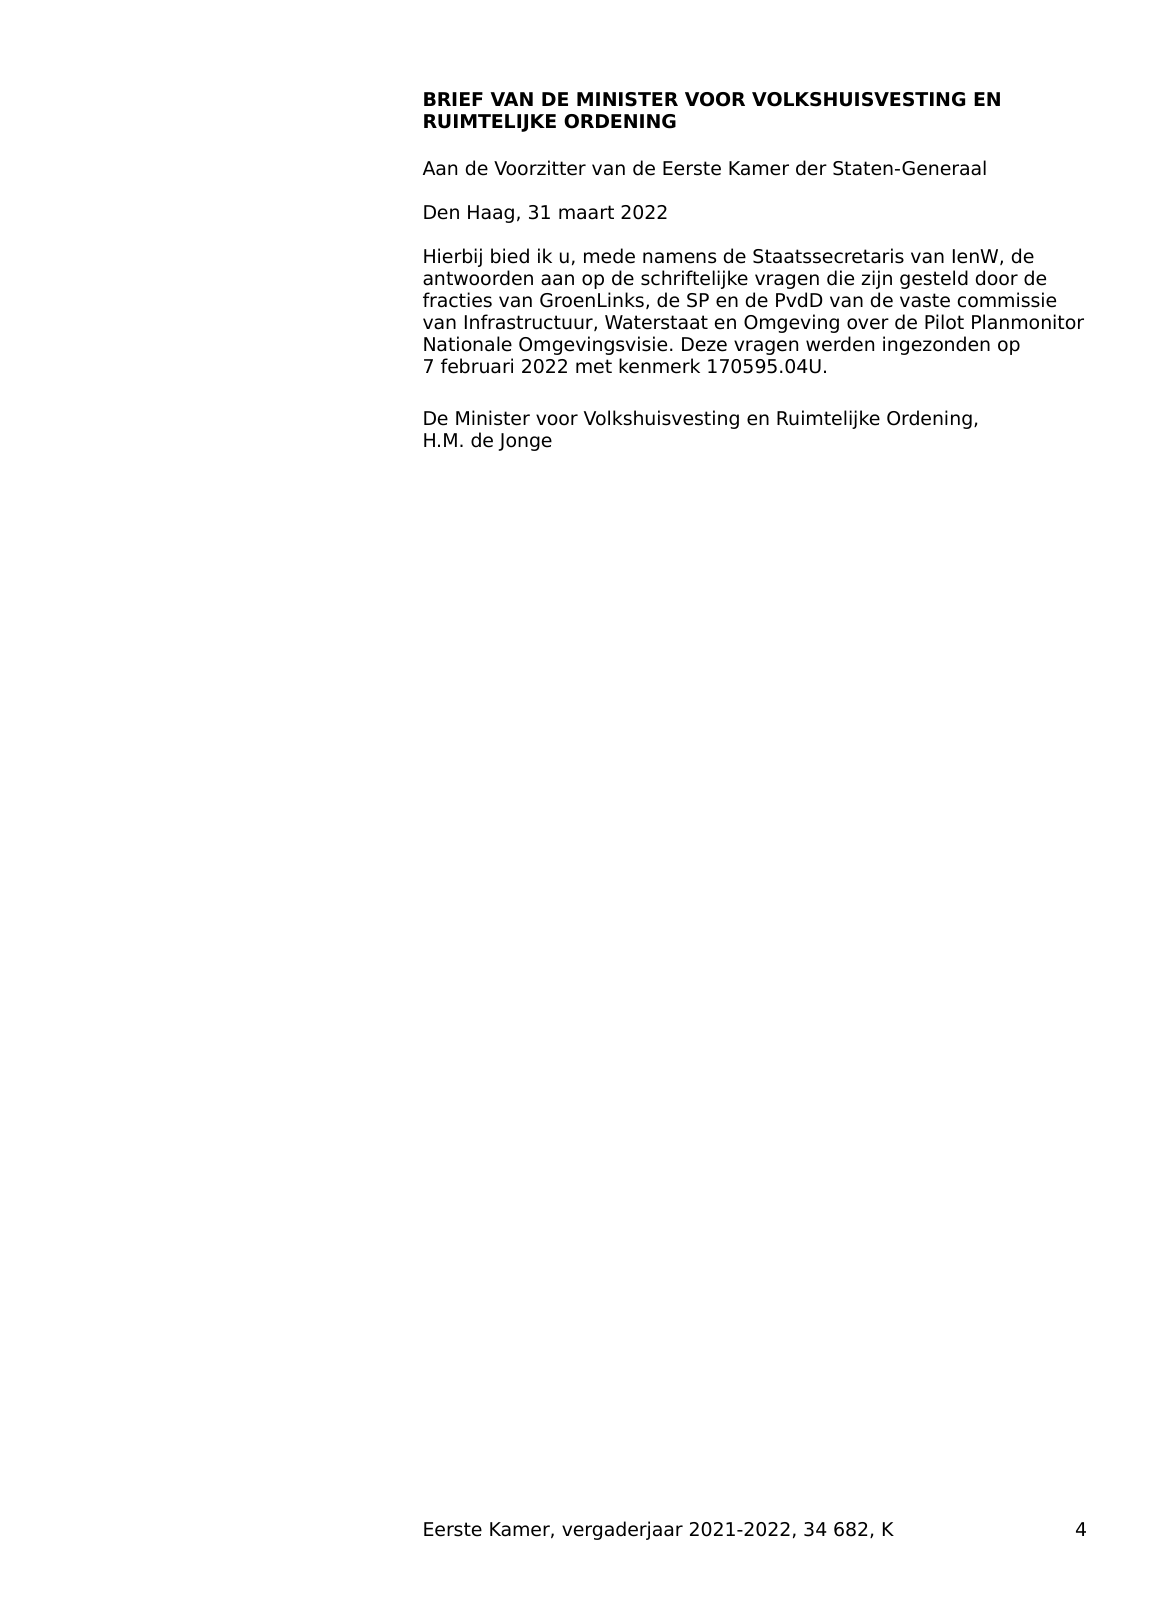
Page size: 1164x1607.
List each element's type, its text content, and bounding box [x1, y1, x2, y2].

text De Minister voor Volkshuisvesting en Ruimtelijke Ordening, H.M. de Jonge [422, 408, 1087, 452]
text Hierbij bied ik u, mede namens de Staatssecretaris van IenW, de antwoorden aan op de schriftelijke vragen die zijn gesteld door de fracties van GroenLinks, de SP en de PvdD van de vaste commissie van Infrastructuur, Waterstaat en Omgeving over de Pilot Planmonitor Nationale Omgevingsvisie. Deze vragen werden ingezonden op 7 februari 2022 met kenmerk 170595.04U. [422, 246, 1087, 378]
text Aan de Voorzitter van de Eerste Kamer der Staten-Generaal [422, 158, 1087, 180]
subtitle BRIEF VAN DE MINISTER VOOR VOLKSHUISVESTING EN RUIMTELIJKE ORDENING [422, 89, 1087, 133]
text Den Haag, 31 maart 2022 [422, 202, 1087, 224]
